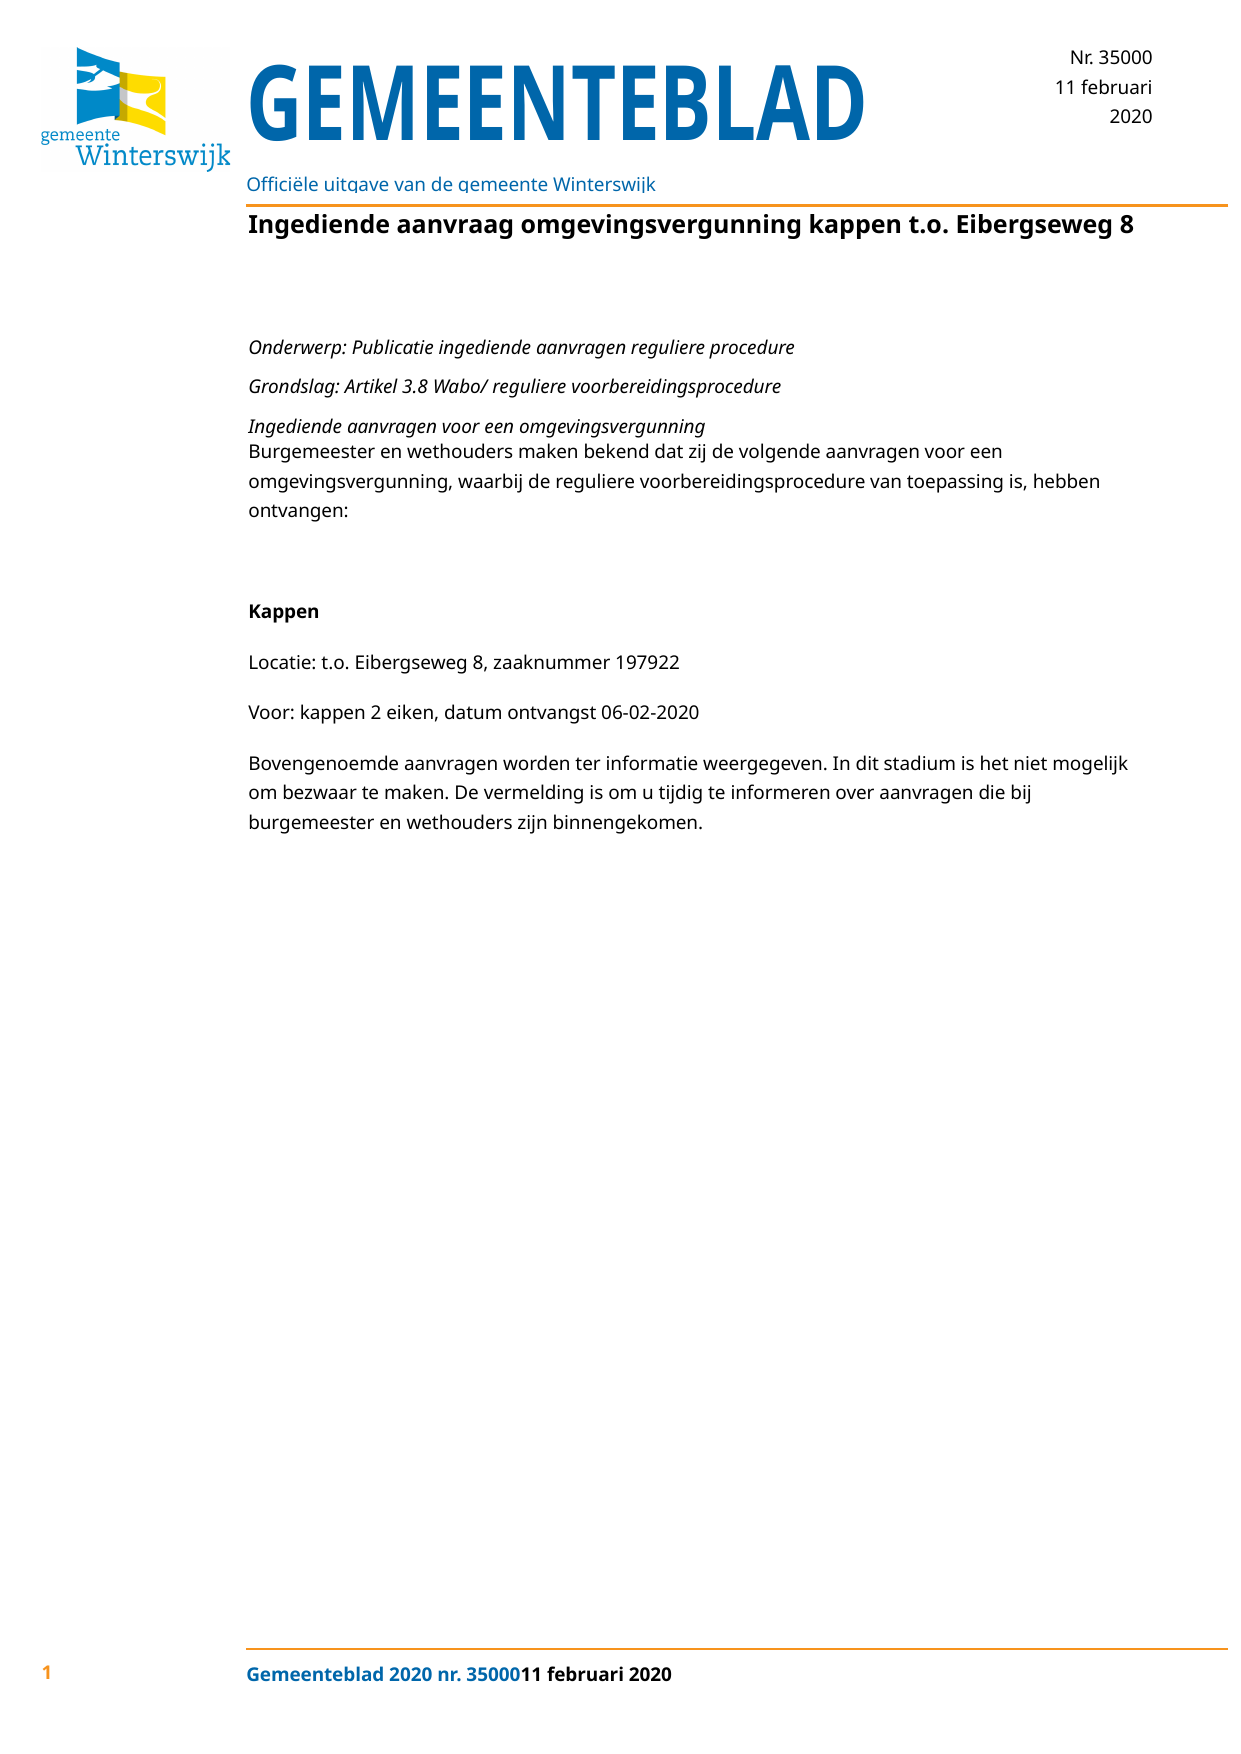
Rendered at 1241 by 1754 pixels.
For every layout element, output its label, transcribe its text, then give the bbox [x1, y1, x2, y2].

text Grondslag: Artikel 3.8 Wabo/ reguliere voorbereidingsprocedure [248, 373, 1152, 399]
text Ingediende aanvragen voor een omgevingsvergunning [248, 413, 1152, 438]
text Bovengenoemde aanvragen worden ter informatie weergegeven. In dit stadium is het niet mogelijk om bezwaar te maken. De vermelding is om u tijdig te informeren over aanvragen die bij burgemeester en wethouders zijn binnengekomen. [248, 750, 1152, 835]
picture [41, 47, 231, 172]
text Ingediende aanvraag omgevingsvergunning kappen t.o. Eibergseweg 8 [248, 207, 1152, 241]
text Voor: kappen 2 eiken, datum ontvangst 06-02-2020 [248, 699, 1152, 725]
picture [225, 153, 231, 162]
text Onderwerp: Publicatie ingediende aanvragen reguliere procedure [248, 334, 1152, 360]
text Locatie: t.o. Eibergseweg 8, zaaknummer 197922 [248, 649, 1152, 675]
text Kappen [248, 598, 1152, 624]
text Burgemeester en wethouders maken bekend dat zij de volgende aanvragen voor een omgevingsvergunning, waarbij de reguliere voorbereidingsprocedure van toepassing is, hebben ontvangen: [248, 438, 1152, 523]
